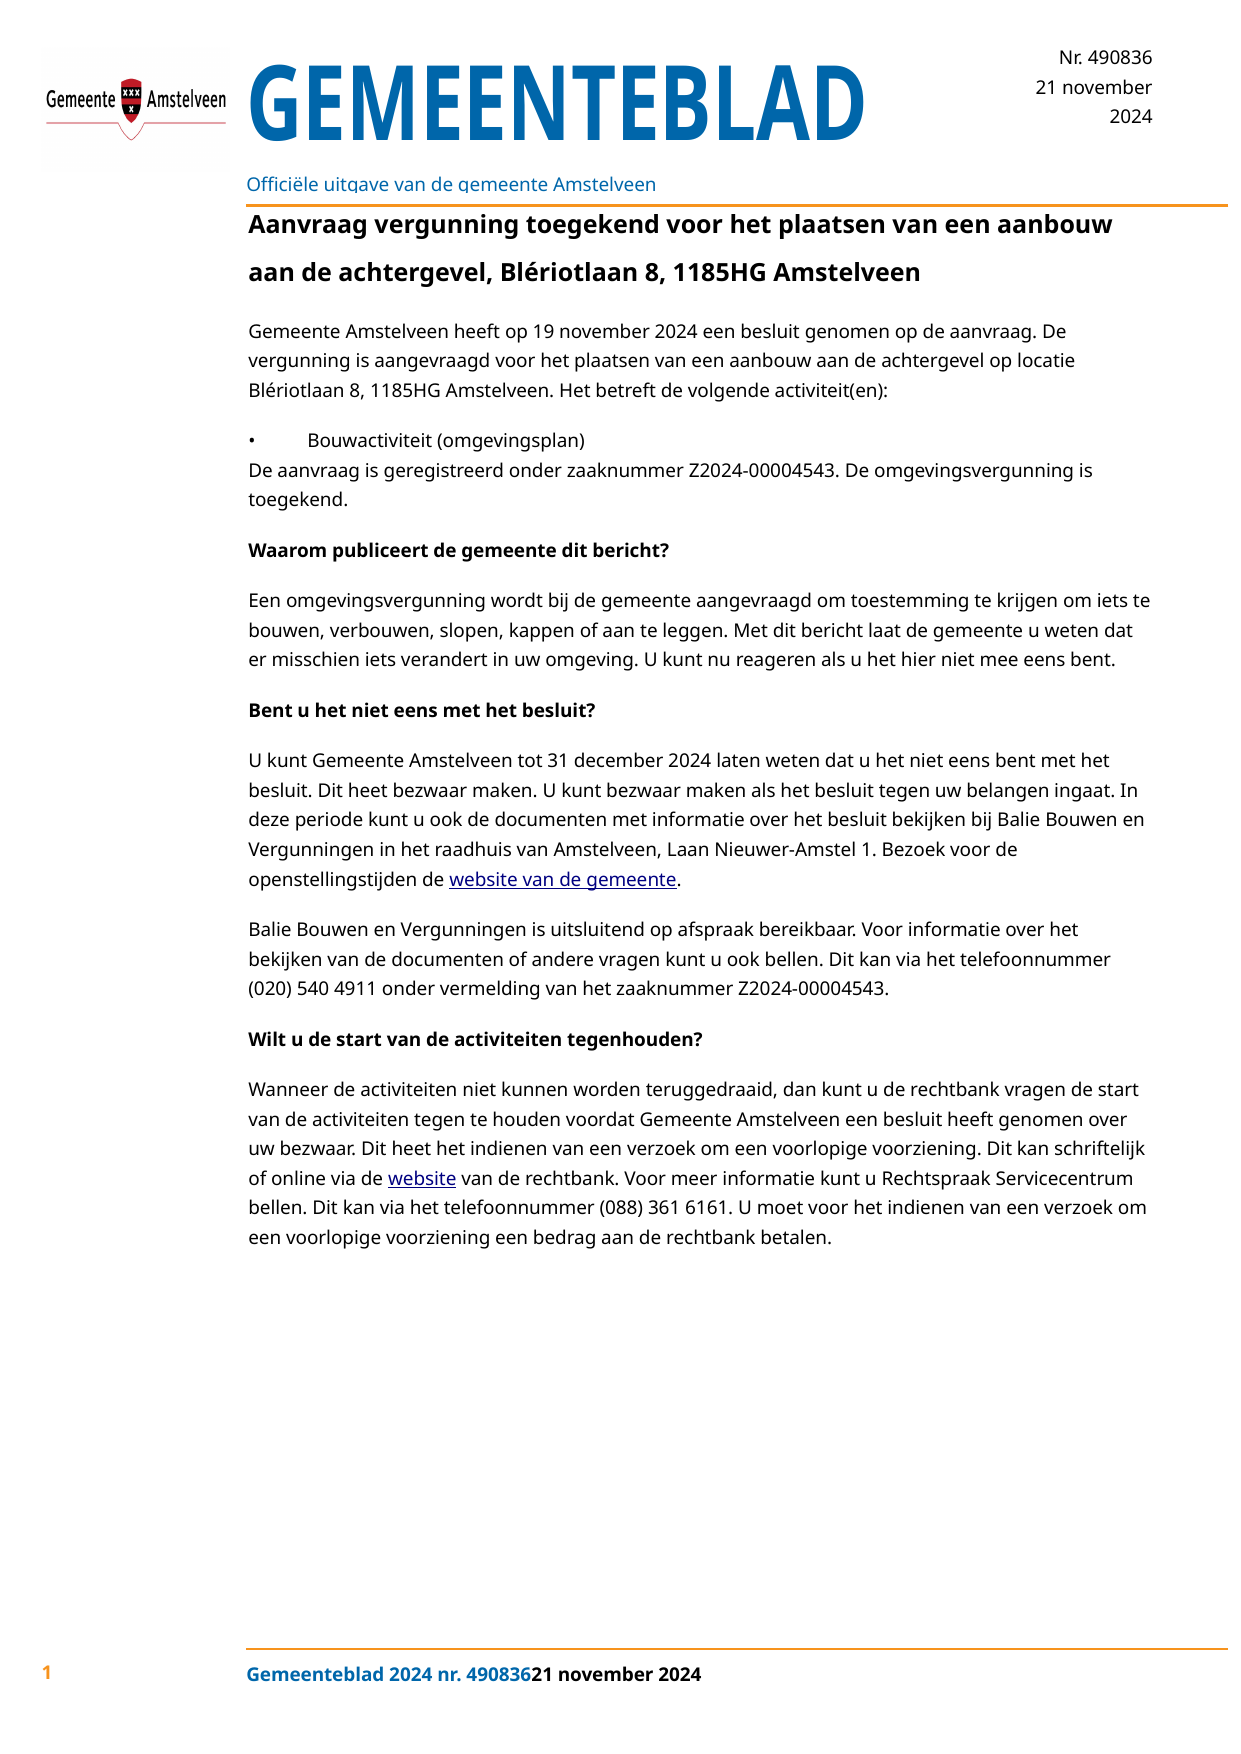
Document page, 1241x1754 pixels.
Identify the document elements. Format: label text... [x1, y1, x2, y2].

text U kunt Gemeente Amstelveen tot 31 december 2024 laten weten dat u het niet eens bent met het besluit. Dit heet bezwaar maken. U kunt bezwaar maken als het besluit tegen uw belangen ingaat. In deze periode kunt u ook de documenten met informatie over het besluit bekijken bij Balie Bouwen en Vergunningen in het raadhuis van Amstelveen, Laan Nieuwer-Amstel 1. Bezoek voor de openstellingstijden de website van de gemeente. [248, 747, 1152, 892]
text Bent u het niet eens met het besluit? [248, 697, 1152, 723]
picture [41, 47, 231, 172]
text Waarom publiceert de gemeente dit bericht? [248, 537, 1152, 563]
text Wilt u de start van de activiteiten tegenhouden? [248, 1026, 1152, 1052]
text Een omgevingsvergunning wordt bij de gemeente aangevraagd om toestemming te krijgen om iets te bouwen, verbouwen, slopen, kappen of aan te leggen. Met dit bericht laat de gemeente u weten dat er misschien iets verandert in uw omgeving. U kunt nu reageren als u het hier niet mee eens bent. [248, 587, 1152, 672]
text Wanneer de activiteiten niet kunnen worden teruggedraaid, dan kunt u de rechtbank vragen de start van de activiteiten tegen te houden voordat Gemeente Amstelveen een besluit heeft genomen over uw bezwaar. Dit heet het indienen van een verzoek om een voorlopige voorziening. Dit kan schriftelijk of online via de website van de rechtbank. Voor meer informatie kunt u Rechtspraak Servicecentrum bellen. Dit kan via het telefoonnummer (088) 361 6161. U moet voor het indienen van een verzoek om een voorlopige voorziening een bedrag aan de rechtbank betalen. [248, 1076, 1152, 1250]
text Balie Bouwen en Vergunningen is uitsluitend op afspraak bereikbaar. Voor informatie over het bekijken van de documenten of andere vragen kunt u ook bellen. Dit kan via het telefoonnummer (020) 540 4911 onder vermelding van het zaaknummer Z2024-00004543. [248, 916, 1152, 1001]
text Gemeente Amstelveen heeft op 19 november 2024 een besluit genomen op de aanvraag. De vergunning is aangevraagd voor het plaatsen van een aanbouw aan de achtergevel op locatie Blériotlaan 8, 1185HG Amstelveen. Het betreft de volgende activiteit(en): [248, 318, 1152, 403]
text De aanvraag is geregistreerd onder zaaknummer Z2024-00004543. De omgevingsvergunning is toegekend. [248, 457, 1152, 512]
list Bouwactiviteit (omgevingsplan) [248, 427, 1152, 453]
text Aanvraag vergunning toegekend voor het plaatsen van een aanbouw aan de achtergevel, Blériotlaan 8, 1185HG Amstelveen [248, 207, 1152, 288]
